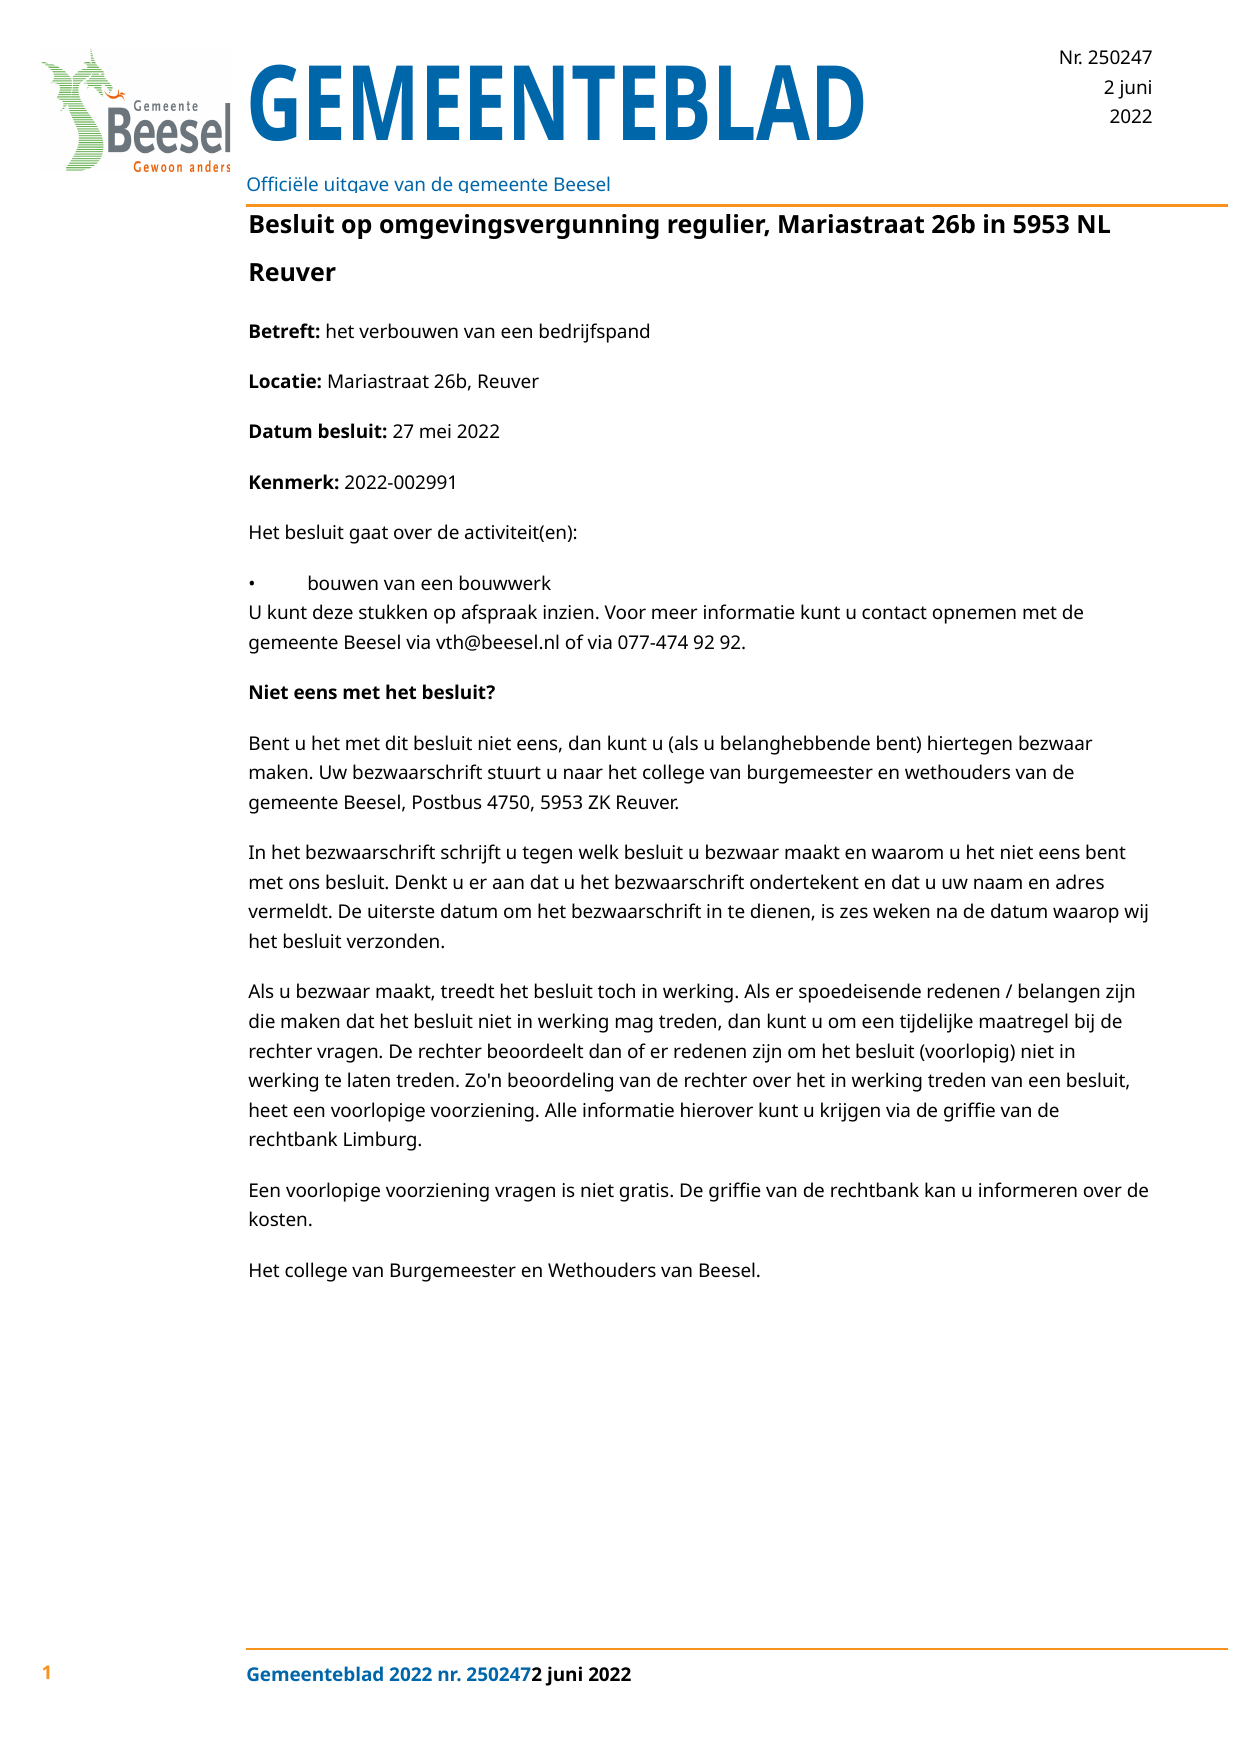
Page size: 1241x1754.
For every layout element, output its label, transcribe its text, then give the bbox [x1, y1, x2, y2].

text Kenmerk: 2022-002991 [248, 469, 1152, 495]
list bouwen van een bouwwerk [248, 570, 1152, 596]
picture [41, 47, 231, 172]
text Het besluit gaat over de activiteit(en): [248, 519, 1152, 545]
text Datum besluit: 27 mei 2022 [248, 419, 1152, 444]
text In het bezwaarschrift schrijft u tegen welk besluit u bezwaar maakt en waarom u het niet eens bent met ons besluit. Denkt u er aan dat u het bezwaarschrift ondertekent en dat u uw naam en adres vermeldt. De uiterste datum om het bezwaarschrift in te dienen, is zes weken na de datum waarop wij het besluit verzonden. [248, 839, 1152, 954]
text Locatie: Mariastraat 26b, Reuver [248, 368, 1152, 394]
text Besluit op omgevingsvergunning regulier, Mariastraat 26b in 5953 NL Reuver [248, 207, 1152, 288]
text Als u bezwaar maakt, treedt het besluit toch in werking. Als er spoedeisende redenen / belangen zijn die maken dat het besluit niet in werking mag treden, dan kunt u om een tijdelijke maatregel bij de rechter vragen. De rechter beoordeelt dan of er redenen zijn om het besluit (voorlopig) niet in werking te laten treden. Zo'n beoordeling van de rechter over het in werking treden van een besluit, heet een voorlopige voorziening. Alle informatie hierover kunt u krijgen via de griffie van de rechtbank Limburg. [248, 979, 1152, 1152]
text Betreft: het verbouwen van een bedrijfspand [248, 318, 1152, 344]
text Bent u het met dit besluit niet eens, dan kunt u (als u belanghebbende bent) hiertegen bezwaar maken. Uw bezwaarschrift stuurt u naar het college van burgemeester en wethouders van de gemeente Beesel, Postbus 4750, 5953 ZK Reuver. [248, 730, 1152, 815]
text Een voorlopige voorziening vragen is niet gratis. De griffie van de rechtbank kan u informeren over de kosten. [248, 1177, 1152, 1232]
text Niet eens met het besluit? [248, 679, 1152, 705]
text Het college van Burgemeester en Wethouders van Beesel. [248, 1257, 1152, 1283]
text U kunt deze stukken op afspraak inzien. Voor meer informatie kunt u contact opnemen met de gemeente Beesel via vth@beesel.nl of via 077-474 92 92. [248, 599, 1152, 655]
